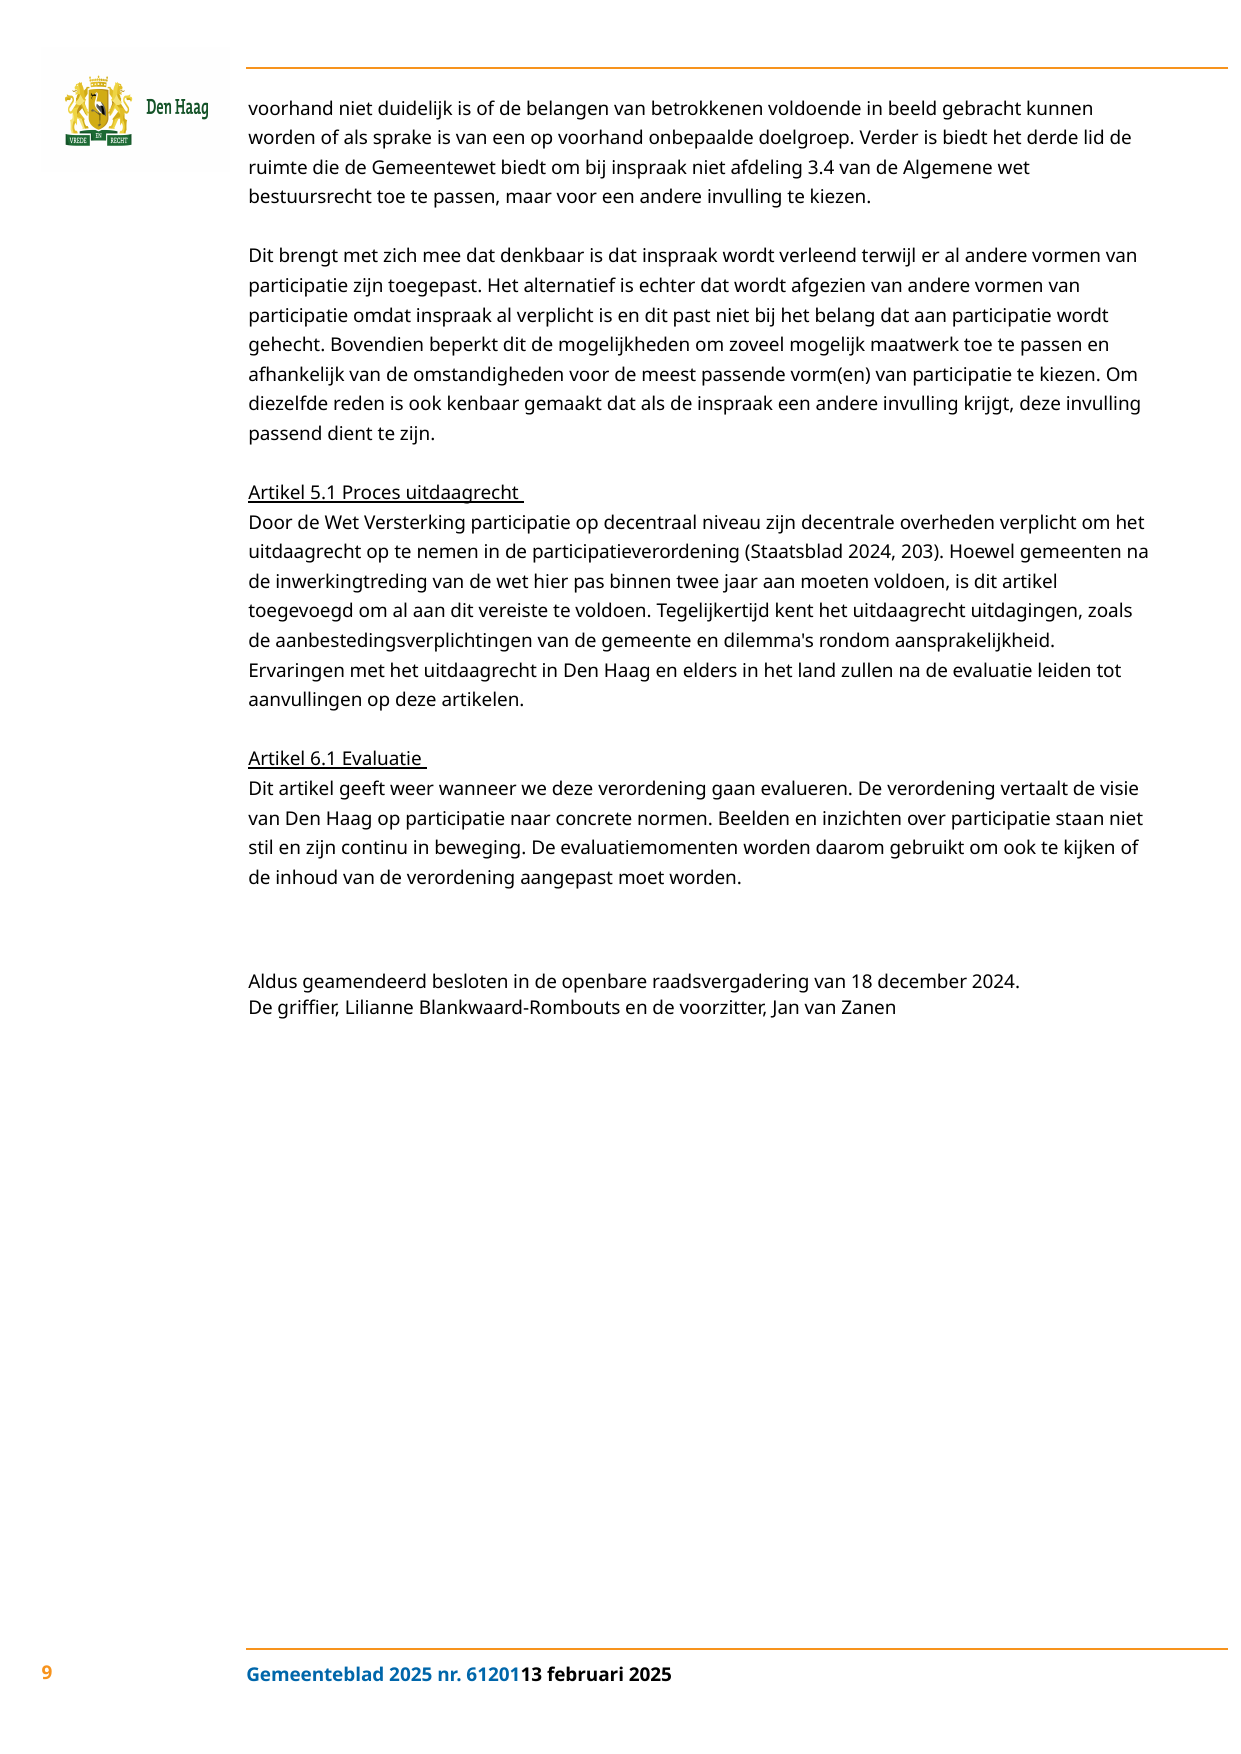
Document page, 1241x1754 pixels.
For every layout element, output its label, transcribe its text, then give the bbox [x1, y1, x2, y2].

text Dit artikel geeft weer wanneer we deze verordening gaan evalueren. De verordening vertaalt de visie van Den Haag op participatie naar concrete normen. Beelden en inzichten over participatie staan niet stil en zijn continu in beweging. De evaluatiemomenten worden daarom gebruikt om ook te kijken of de inhoud van de verordening aangepast moet worden. [248, 775, 1152, 890]
text Artikel 5.1 Proces uitdaagrecht [248, 479, 1152, 505]
text Aldus geamendeerd besloten in de openbare raadsvergadering van 18 december 2024. [248, 969, 1152, 994]
text Dit brengt met zich mee dat denkbaar is dat inspraak wordt verleend terwijl er al andere vormen van participatie zijn toegepast. Het alternatief is echter dat wordt afgezien van andere vormen van participatie omdat inspraak al verplicht is en dit past niet bij het belang dat aan participatie wordt gehecht. Bovendien beperkt dit de mogelijkheden om zoveel mogelijk maatwerk toe te passen en afhankelijk van de omstandigheden voor de meest passende vorm(en) van participatie te kiezen. Om diezelfde reden is ook kenbaar gemaakt dat als de inspraak een andere invulling krijgt, deze invulling passend dient te zijn. [248, 243, 1152, 446]
text Door de Wet Versterking participatie op decentraal niveau zijn decentrale overheden verplicht om het uitdaagrecht op te nemen in de participatieverordening (Staatsblad 2024, 203). Hoewel gemeenten na de inwerkingtreding van de wet hier pas binnen twee jaar aan moeten voldoen, is dit artikel toegevoegd om al aan dit vereiste te voldoen. Tegelijkertijd kent het uitdaagrecht uitdagingen, zoals de aanbestedingsverplichtingen van de gemeente en dilemma's rondom aansprakelijkheid. Ervaringen met het uitdaagrecht in Den Haag en elders in het land zullen na de evaluatie leiden tot aanvullingen op deze artikelen. [248, 509, 1152, 712]
text voorhand niet duidelijk is of de belangen van betrokkenen voldoende in beeld gebracht kunnen worden of als sprake is van een op voorhand onbepaalde doelgroep. Verder is biedt het derde lid de ruimte die de Gemeentewet biedt om bij inspraak niet afdeling 3.4 van de Algemene wet bestuursrecht toe te passen, maar voor een andere invulling te kiezen. [248, 95, 1152, 209]
picture [41, 47, 231, 172]
text Artikel 6.1 Evaluatie [248, 746, 1152, 771]
text De griffier, Lilianne Blankwaard-Rombouts en de voorzitter, Jan van Zanen [248, 994, 1152, 1020]
